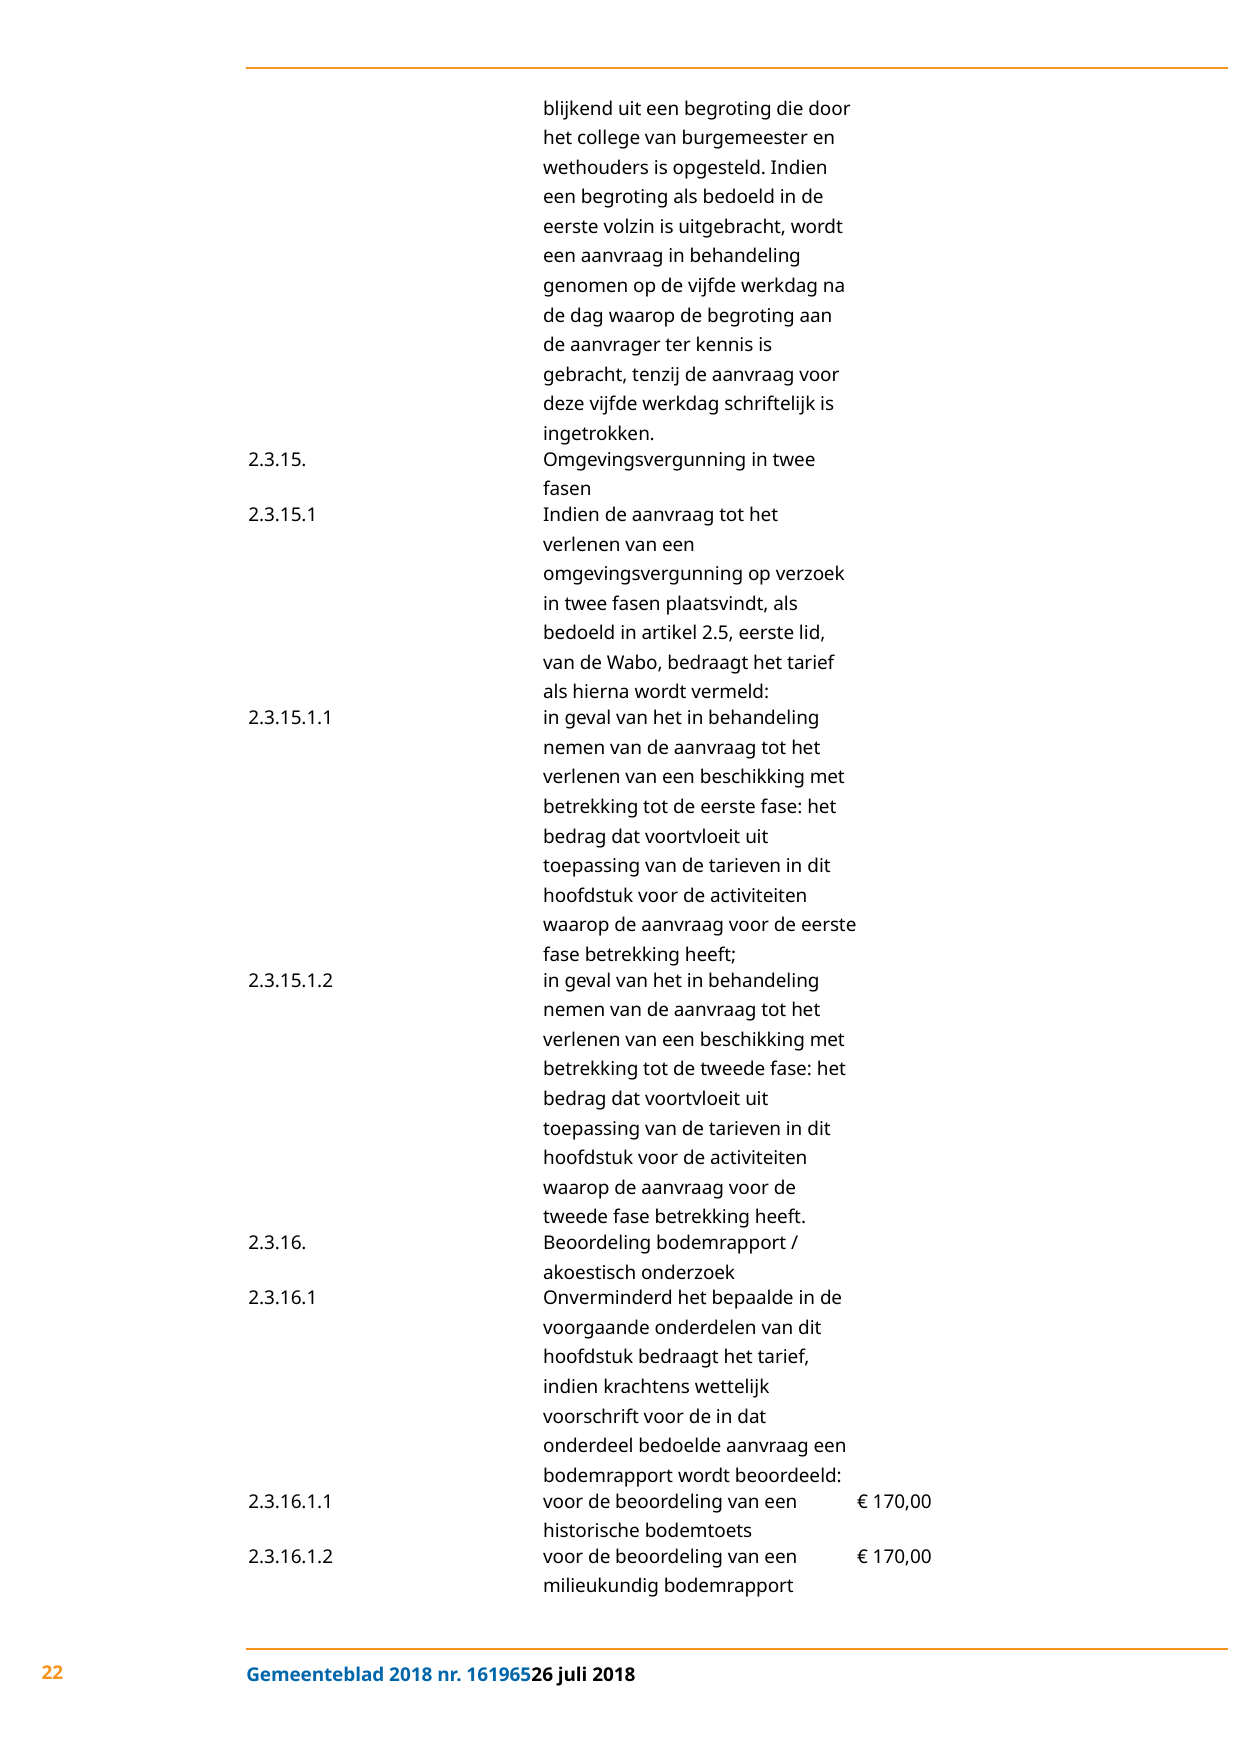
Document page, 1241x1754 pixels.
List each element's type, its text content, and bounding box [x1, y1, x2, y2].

table_cell [1004, 446, 1152, 501]
table_cell Onverminderd het bepaalde in de voorgaande onderdelen van dit hoofdstuk bedraagt het tarief, indien krachtens wettelijk voorschrift voor de in dat onderdeel bedoelde aanvraag een bodemrapport wordt beoordeeld: [543, 1285, 857, 1488]
table_cell [1004, 967, 1152, 1229]
table_cell [857, 1229, 1004, 1284]
table_cell [857, 95, 1004, 446]
table_cell € 170,00 [857, 1488, 1004, 1543]
table_cell in geval van het in behandeling nemen van de aanvraag tot het verlenen van een beschikking met betrekking tot de tweede fase: het bedrag dat voortvloeit uit toepassing van de tarieven in dit hoofdstuk voor de activiteiten waarop de aanvraag voor de tweede fase betrekking heeft. [543, 967, 857, 1229]
table_cell Beoordeling bodemrapport / akoestisch onderzoek [543, 1229, 857, 1284]
table_cell 2.3.16.1 [248, 1285, 543, 1488]
table_cell [1004, 705, 1152, 967]
table_cell 2.3.15.1.2 [248, 967, 543, 1229]
table_cell 2.3.15.1 [248, 501, 543, 704]
table_cell 2.3.15. [248, 446, 543, 501]
table_cell [1004, 1285, 1152, 1488]
table_cell 2.3.16.1.2 [248, 1543, 543, 1598]
picture [41, 47, 231, 172]
table_cell 2.3.16. [248, 1229, 543, 1284]
table_cell [857, 501, 1004, 704]
table_cell [857, 705, 1004, 967]
table_cell [1004, 95, 1152, 446]
table_cell Indien de aanvraag tot het verlenen van een omgevingsvergunning op verzoek in twee fasen plaatsvindt, als bedoeld in artikel 2.5, eerste lid, van de Wabo, bedraagt het tarief als hierna wordt vermeld: [543, 501, 857, 704]
table_cell blijkend uit een begroting die door het college van burgemeester en wethouders is opgesteld. Indien een begroting als bedoeld in de eerste volzin is uitgebracht, wordt een aanvraag in behandeling genomen op de vijfde werkdag na de dag waarop de begroting aan de aanvrager ter kennis is gebracht, tenzij de aanvraag voor deze vijfde werkdag schriftelijk is ingetrokken. [543, 95, 857, 446]
table_cell 2.3.16.1.1 [248, 1488, 543, 1543]
table_cell [1004, 501, 1152, 704]
table_cell € 170,00 [857, 1543, 1004, 1598]
table_cell [857, 967, 1004, 1229]
table_cell Omgevingsvergunning in twee fasen [543, 446, 857, 501]
table_cell voor de beoordeling van een historische bodemtoets [543, 1488, 857, 1543]
table_cell [857, 446, 1004, 501]
table_cell [1004, 1488, 1152, 1543]
table_cell [1004, 1229, 1152, 1284]
table_cell 2.3.15.1.1 [248, 705, 543, 967]
table_cell voor de beoordeling van een milieukundig bodemrapport [543, 1543, 857, 1598]
table_cell in geval van het in behandeling nemen van de aanvraag tot het verlenen van een beschikking met betrekking tot de eerste fase: het bedrag dat voortvloeit uit toepassing van de tarieven in dit hoofdstuk voor de activiteiten waarop de aanvraag voor de eerste fase betrekking heeft; [543, 705, 857, 967]
table_cell [248, 95, 543, 446]
table_cell [857, 1285, 1004, 1488]
table_cell [1004, 1543, 1152, 1598]
